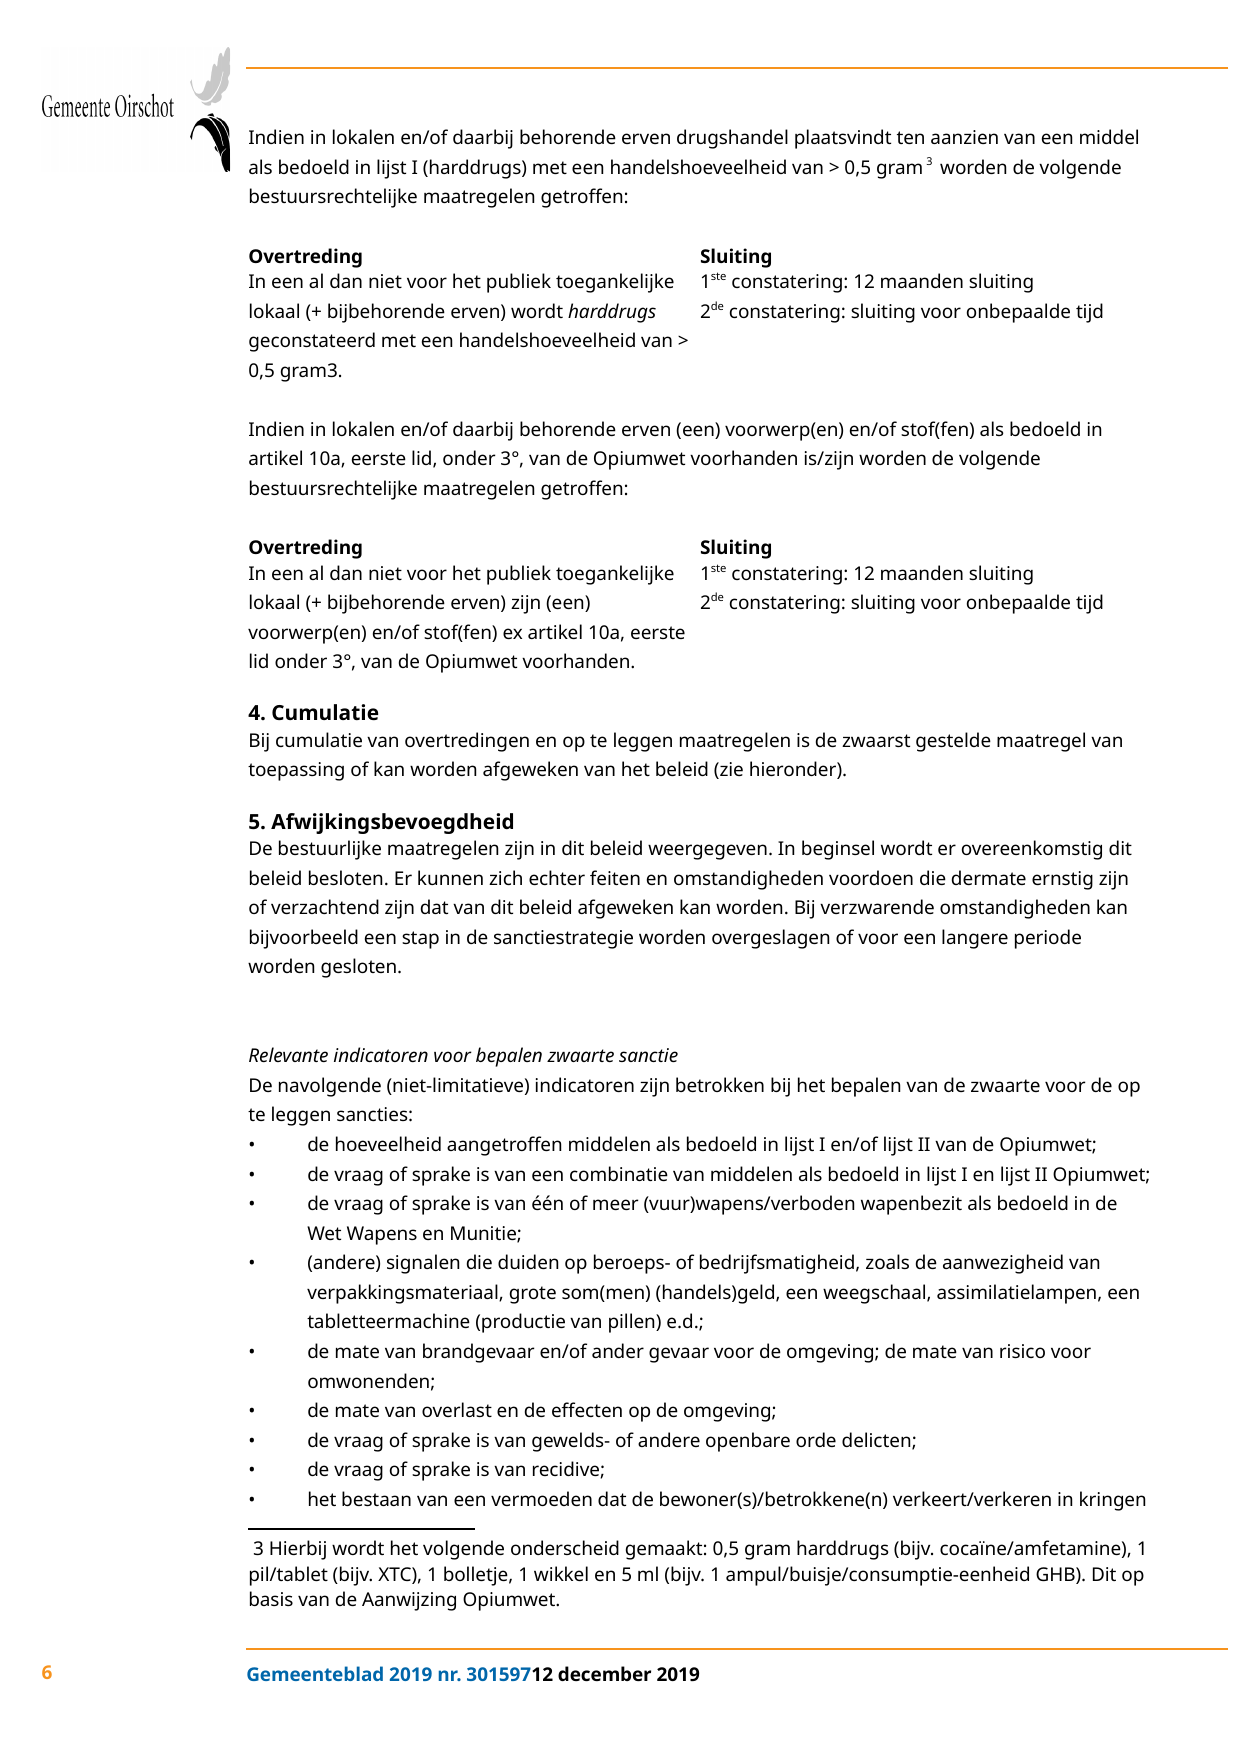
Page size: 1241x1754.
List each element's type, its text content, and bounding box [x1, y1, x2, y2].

list de vraag of sprake is van gewelds- of andere openbare orde delicten; [248, 1427, 1152, 1453]
list (andere) signalen die duiden op beroeps- of bedrijfsmatigheid, zoals de aanwezigheid van verpakkingsmateriaal, grote som(men) (handels)geld, een weegschaal, assimilatielampen, een tabletteermachine (productie van pillen) e.d.; [248, 1249, 1152, 1334]
list de mate van overlast en de effecten op de omgeving; [248, 1397, 1152, 1423]
table_cell 1ste constatering: 12 maanden sluiting 2de constatering: sluiting voor onbepaalde tijd [700, 560, 1152, 674]
table_cell In een al dan niet voor het publiek toegankelijke lokaal (+ bijbehorende erven) zijn (een) voorwerp(en) en/of stof(fen) ex artikel 10a, eerste lid onder 3°, van de Opiumwet voorhanden. [248, 560, 700, 674]
list de vraag of sprake is van een combinatie van middelen als bedoeld in lijst I en lijst II Opiumwet; [248, 1161, 1152, 1187]
text De navolgende (niet-limitatieve) indicatoren zijn betrokken bij het bepalen van de zwaarte voor de op te leggen sancties: [248, 1072, 1152, 1127]
text Hierbij wordt het volgende onderscheid gemaakt: 0,5 gram harddrugs (bijv. cocaïne/amfetamine), 1 pil/tablet (bijv. XTC), 1 bolletje, 1 wikkel en 5 ml (bijv. 1 ampul/buisje/consumptie-eenheid GHB). Dit op basis van de Aanwijzing Opiumwet. [248, 1535, 1152, 1612]
list de vraag of sprake is van recidive; [248, 1457, 1152, 1482]
list de vraag of sprake is van één of meer (vuur)wapens/verboden wapenbezit als bedoeld in de Wet Wapens en Munitie; [248, 1190, 1152, 1246]
table_header Overtreding [248, 534, 700, 560]
text 5. Afwijkingsbevoegdheid [248, 807, 1152, 835]
list het bestaan van een vermoeden dat de bewoner(s)/betrokkene(n) verkeert/verkeren in kringen [248, 1486, 1152, 1512]
text Indien in lokalen en/of daarbij behorende erven (een) voorwerp(en) en/of stof(fen) als bedoeld in artikel 10a, eerste lid, onder 3°, van de Opiumwet voorhanden is/zijn worden de volgende bestuursrechtelijke maatregelen getroffen: [248, 416, 1152, 501]
table_header Sluiting [700, 243, 1152, 268]
text Relevante indicatoren voor bepalen zwaarte sanctie [248, 1042, 1152, 1068]
picture [41, 47, 231, 172]
text Indien in lokalen en/of daarbij behorende erven drugshandel plaatsvindt ten aanzien van een middel als bedoeld in lijst I (harddrugs) met een handelshoeveelheid van > 0,5 gram worden de volgende bestuursrechtelijke maatregelen getroffen: [248, 124, 1152, 209]
text 4. Cumulatie [248, 698, 1152, 727]
table_header Overtreding [248, 243, 700, 268]
table_cell In een al dan niet voor het publiek toegankelijke lokaal (+ bijbehorende erven) wordt harddrugs geconstateerd met een handelshoeveelheid van > 0,5 gram3. [248, 269, 700, 383]
text De bestuurlijke maatregelen zijn in dit beleid weergegeven. In beginsel wordt er overeenkomstig dit beleid besloten. Er kunnen zich echter feiten en omstandigheden voordoen die dermate ernstig zijn of verzachtend zijn dat van dit beleid afgeweken kan worden. Bij verzwarende omstandigheden kan bijvoorbeeld een stap in de sanctiestrategie worden overgeslagen of voor een langere periode worden gesloten. [248, 835, 1152, 979]
text Bij cumulatie van overtredingen en op te leggen maatregelen is de zwaarst gestelde maatregel van toepassing of kan worden afgeweken van het beleid (zie hieronder). [248, 727, 1152, 782]
list de mate van brandgevaar en/of ander gevaar voor de omgeving; de mate van risico voor omwonenden; [248, 1338, 1152, 1394]
table_cell 1ste constatering: 12 maanden sluiting 2de constatering: sluiting voor onbepaalde tijd [700, 269, 1152, 383]
table_header Sluiting [700, 534, 1152, 560]
list de hoeveelheid aangetroffen middelen als bedoeld in lijst I en/of lijst II van de Opiumwet; [248, 1131, 1152, 1157]
